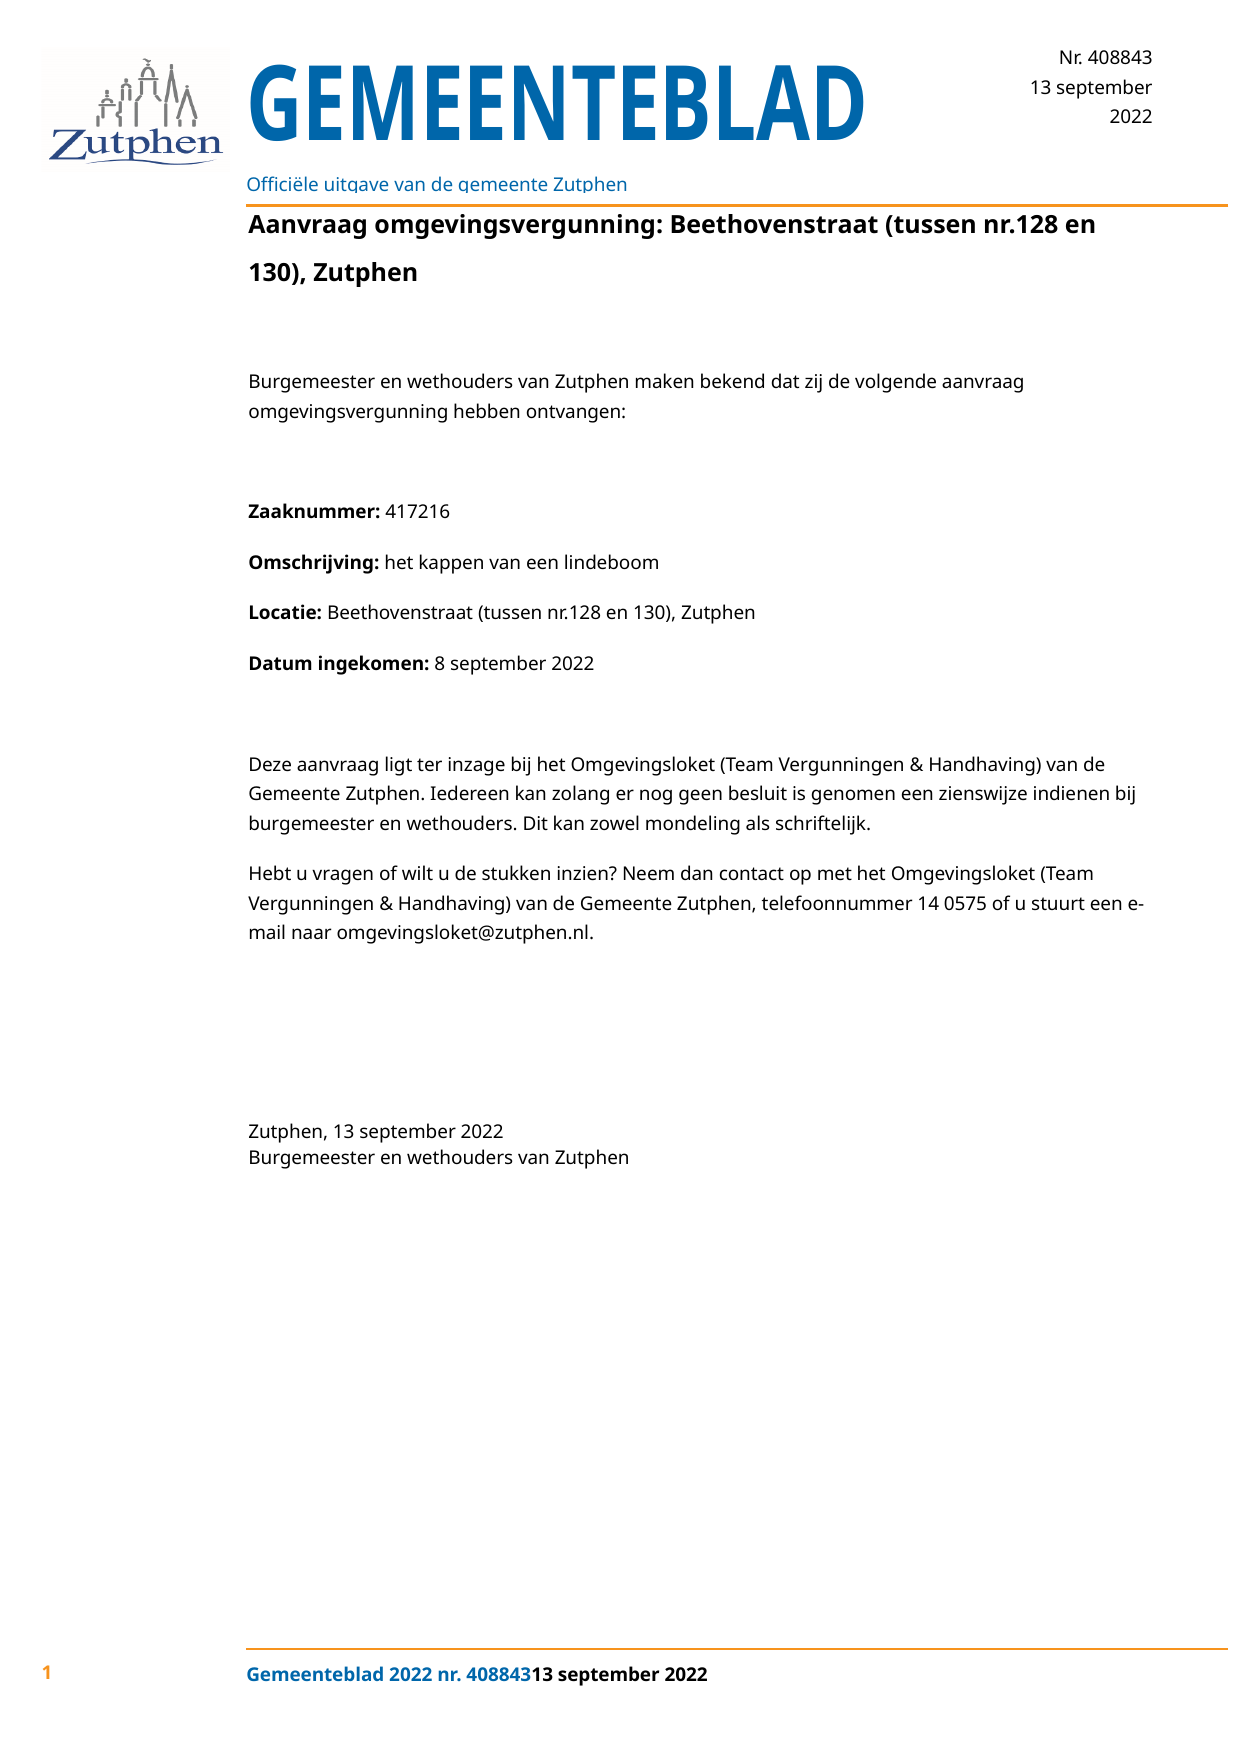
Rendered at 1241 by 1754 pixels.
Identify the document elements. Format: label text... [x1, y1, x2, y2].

picture [41, 47, 231, 172]
text Omschrijving: het kappen van een lindeboom [248, 549, 1152, 575]
text Burgemeester en wethouders van Zutphen [248, 1144, 1152, 1170]
text Burgemeester en wethouders van Zutphen maken bekend dat zij de volgende aanvraag omgevingsvergunning hebben ontvangen: [248, 368, 1152, 424]
text Deze aanvraag ligt ter inzage bij het Omgevingsloket (Team Vergunningen & Handhaving) van de Gemeente Zutphen. Iedereen kan zolang er nog geen besluit is genomen een zienswijze indienen bij burgemeester en wethouders. Dit kan zowel mondeling als schriftelijk. [248, 751, 1152, 836]
text Zutphen, 13 september 2022 [248, 1119, 1152, 1144]
text Zaaknummer: 417216 [248, 499, 1152, 524]
text Hebt u vragen of wilt u de stukken inzien? Neem dan contact op met het Omgevingsloket (Team Vergunningen & Handhaving) van de Gemeente Zutphen, telefoonnummer 14 0575 of u stuurt een e-mail naar omgevingsloket@zutphen.nl. [248, 860, 1152, 945]
text Datum ingekomen: 8 september 2022 [248, 650, 1152, 676]
text Aanvraag omgevingsvergunning: Beethovenstraat (tussen nr.128 en 130), Zutphen [248, 207, 1152, 288]
text Locatie: Beethovenstraat (tussen nr.128 en 130), Zutphen [248, 599, 1152, 625]
